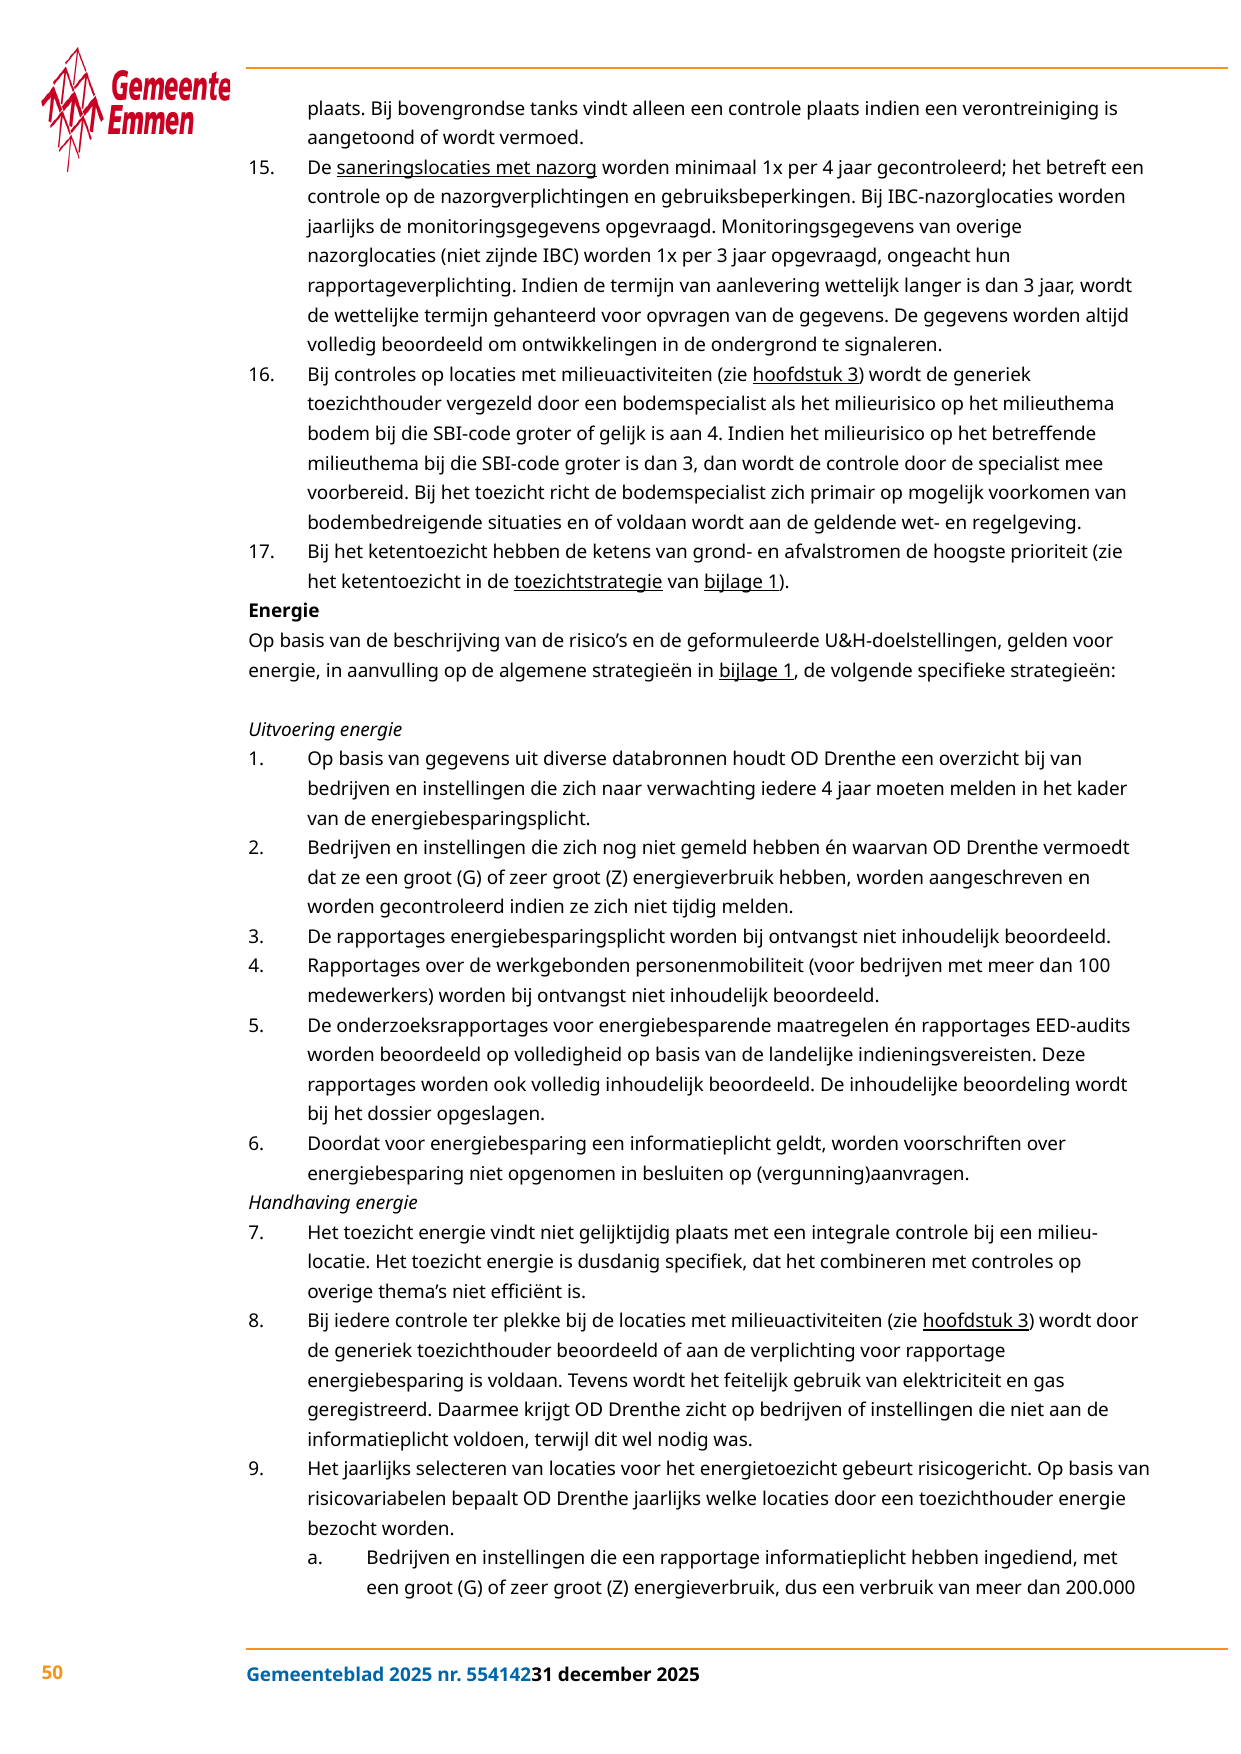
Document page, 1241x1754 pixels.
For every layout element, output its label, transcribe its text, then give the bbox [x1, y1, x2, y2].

list De saneringslocaties met nazorg worden minimaal 1x per 4 jaar gecontroleerd; het betreft een controle op de nazorgverplichtingen en gebruiksbeperkingen. Bij IBC-nazorglocaties worden jaarlijks de monitoringsgegevens opgevraagd. Monitoringsgegevens van overige nazorglocaties (niet zijnde IBC) worden 1x per 3 jaar opgevraagd, ongeacht hun rapportageverplichting. Indien de termijn van aanlevering wettelijk langer is dan 3 jaar, wordt de wettelijke termijn gehanteerd voor opvragen van de gegevens. De gegevens worden altijd volledig beoordeeld om ontwikkelingen in de ondergrond te signaleren. [248, 154, 1152, 357]
list plaats. Bij bovengrondse tanks vindt alleen een controle plaats indien een verontreiniging is aangetoond of wordt vermoed. [248, 95, 1152, 150]
list De onderzoeksrapportages voor energiebesparende maatregelen én rapportages EED-audits worden beoordeeld op volledigheid op basis van de landelijke indieningsvereisten. Deze rapportages worden ook volledig inhoudelijk beoordeeld. De inhoudelijke beoordeling wordt bij het dossier opgeslagen. [248, 1012, 1152, 1126]
picture [41, 47, 231, 172]
list De rapportages energiebesparingsplicht worden bij ontvangst niet inhoudelijk beoordeeld. [248, 923, 1152, 949]
list Bedrijven en instellingen die een rapportage informatieplicht hebben ingediend, met een groot (G) of zeer groot (Z) energieverbruik, dus een verbruik van meer dan 200.000 [307, 1544, 1152, 1600]
text Uitvoering energie [248, 716, 1152, 742]
text Op basis van de beschrijving van de risico’s en de geformuleerde U&H-doelstellingen, gelden voor energie, in aanvulling op de algemene strategieën in bijlage 1, de volgende specifieke strategieën: [248, 627, 1152, 683]
list Doordat voor energiebesparing een informatieplicht geldt, worden voorschriften over energiebesparing niet opgenomen in besluiten op (vergunning)aanvragen. [248, 1130, 1152, 1186]
list Het toezicht energie vindt niet gelijktijdig plaats met een integrale controle bij een milieu-locatie. Het toezicht energie is dusdanig specifiek, dat het combineren met controles op overige thema’s niet efficiënt is. [248, 1219, 1152, 1304]
text Energie [248, 598, 1152, 623]
list Bij iedere controle ter plekke bij de locaties met milieuactiviteiten (zie hoofdstuk 3) wordt door de generiek toezichthouder beoordeeld of aan de verplichting voor rapportage energiebesparing is voldaan. Tevens wordt het feitelijk gebruik van elektriciteit en gas geregistreerd. Daarmee krijgt OD Drenthe zicht op bedrijven of instellingen die niet aan de informatieplicht voldoen, terwijl dit wel nodig was. [248, 1308, 1152, 1452]
list Op basis van gegevens uit diverse databronnen houdt OD Drenthe een overzicht bij van bedrijven en instellingen die zich naar verwachting iedere 4 jaar moeten melden in het kader van de energiebesparingsplicht. [248, 746, 1152, 831]
list Het jaarlijks selecteren van locaties voor het energietoezicht gebeurt risicogericht. Op basis van risicovariabelen bepaalt OD Drenthe jaarlijks welke locaties door een toezichthouder energie bezocht worden. [248, 1456, 1152, 1541]
list Bedrijven en instellingen die zich nog niet gemeld hebben én waarvan OD Drenthe vermoedt dat ze een groot (G) of zeer groot (Z) energieverbruik hebben, worden aangeschreven en worden gecontroleerd indien ze zich niet tijdig melden. [248, 834, 1152, 919]
list Bij controles op locaties met milieuactiviteiten (zie hoofdstuk 3) wordt de generiek toezichthouder vergezeld door een bodemspecialist als het milieurisico op het milieuthema bodem bij die SBI-code groter of gelijk is aan 4. Indien het milieurisico op het betreffende milieuthema bij die SBI-code groter is dan 3, dan wordt de controle door de specialist mee voorbereid. Bij het toezicht richt de bodemspecialist zich primair op mogelijk voorkomen van bodembedreigende situaties en of voldaan wordt aan de geldende wet- en regelgeving. [248, 361, 1152, 535]
list Rapportages over de werkgebonden personenmobiliteit (voor bedrijven met meer dan 100 medewerkers) worden bij ontvangst niet inhoudelijk beoordeeld. [248, 953, 1152, 1008]
list Bij het ketentoezicht hebben de ketens van grond- en afvalstromen de hoogste prioriteit (zie het ketentoezicht in de toezichtstrategie van bijlage 1). [248, 538, 1152, 594]
text Handhaving energie [248, 1189, 1152, 1215]
